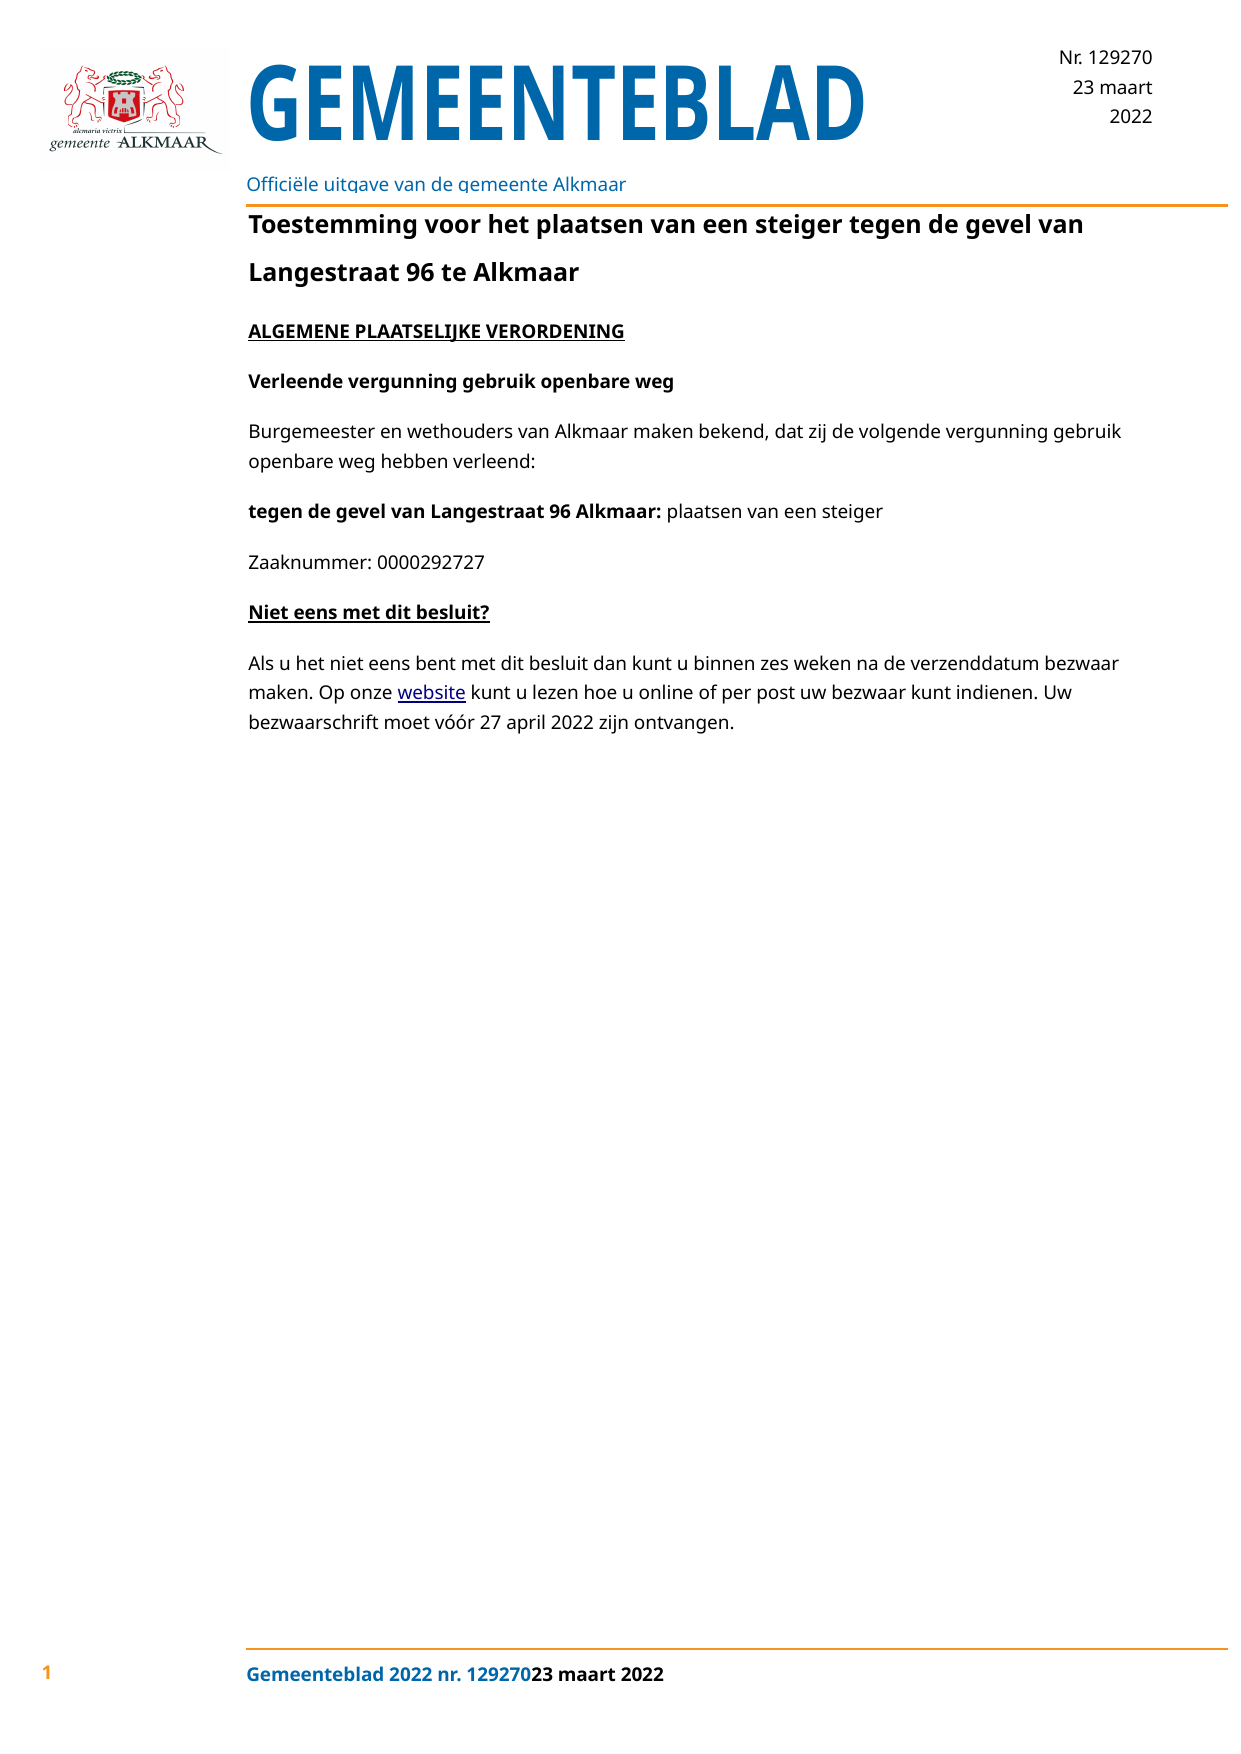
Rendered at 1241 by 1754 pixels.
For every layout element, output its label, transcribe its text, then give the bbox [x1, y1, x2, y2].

text Toestemming voor het plaatsen van een steiger tegen de gevel van Langestraat 96 te Alkmaar [248, 207, 1152, 288]
text Niet eens met dit besluit? [248, 599, 1152, 625]
text Burgemeester en wethouders van Alkmaar maken bekend, dat zij de volgende vergunning gebruik openbare weg hebben verleend: [248, 419, 1152, 474]
text Verleende vergunning gebruik openbare weg [248, 368, 1152, 394]
text Zaaknummer: 0000292727 [248, 549, 1152, 575]
text ALGEMENE PLAATSELIJKE VERORDENING [248, 318, 1152, 344]
text Als u het niet eens bent met dit besluit dan kunt u binnen zes weken na de verzenddatum bezwaar maken. Op onze website kunt u lezen hoe u online of per post uw bezwaar kunt indienen. Uw bezwaarschrift moet vóór 27 april 2022 zijn ontvangen. [248, 650, 1152, 735]
text tegen de gevel van Langestraat 96 Alkmaar: plaatsen van een steiger [248, 499, 1152, 524]
picture [41, 47, 231, 172]
